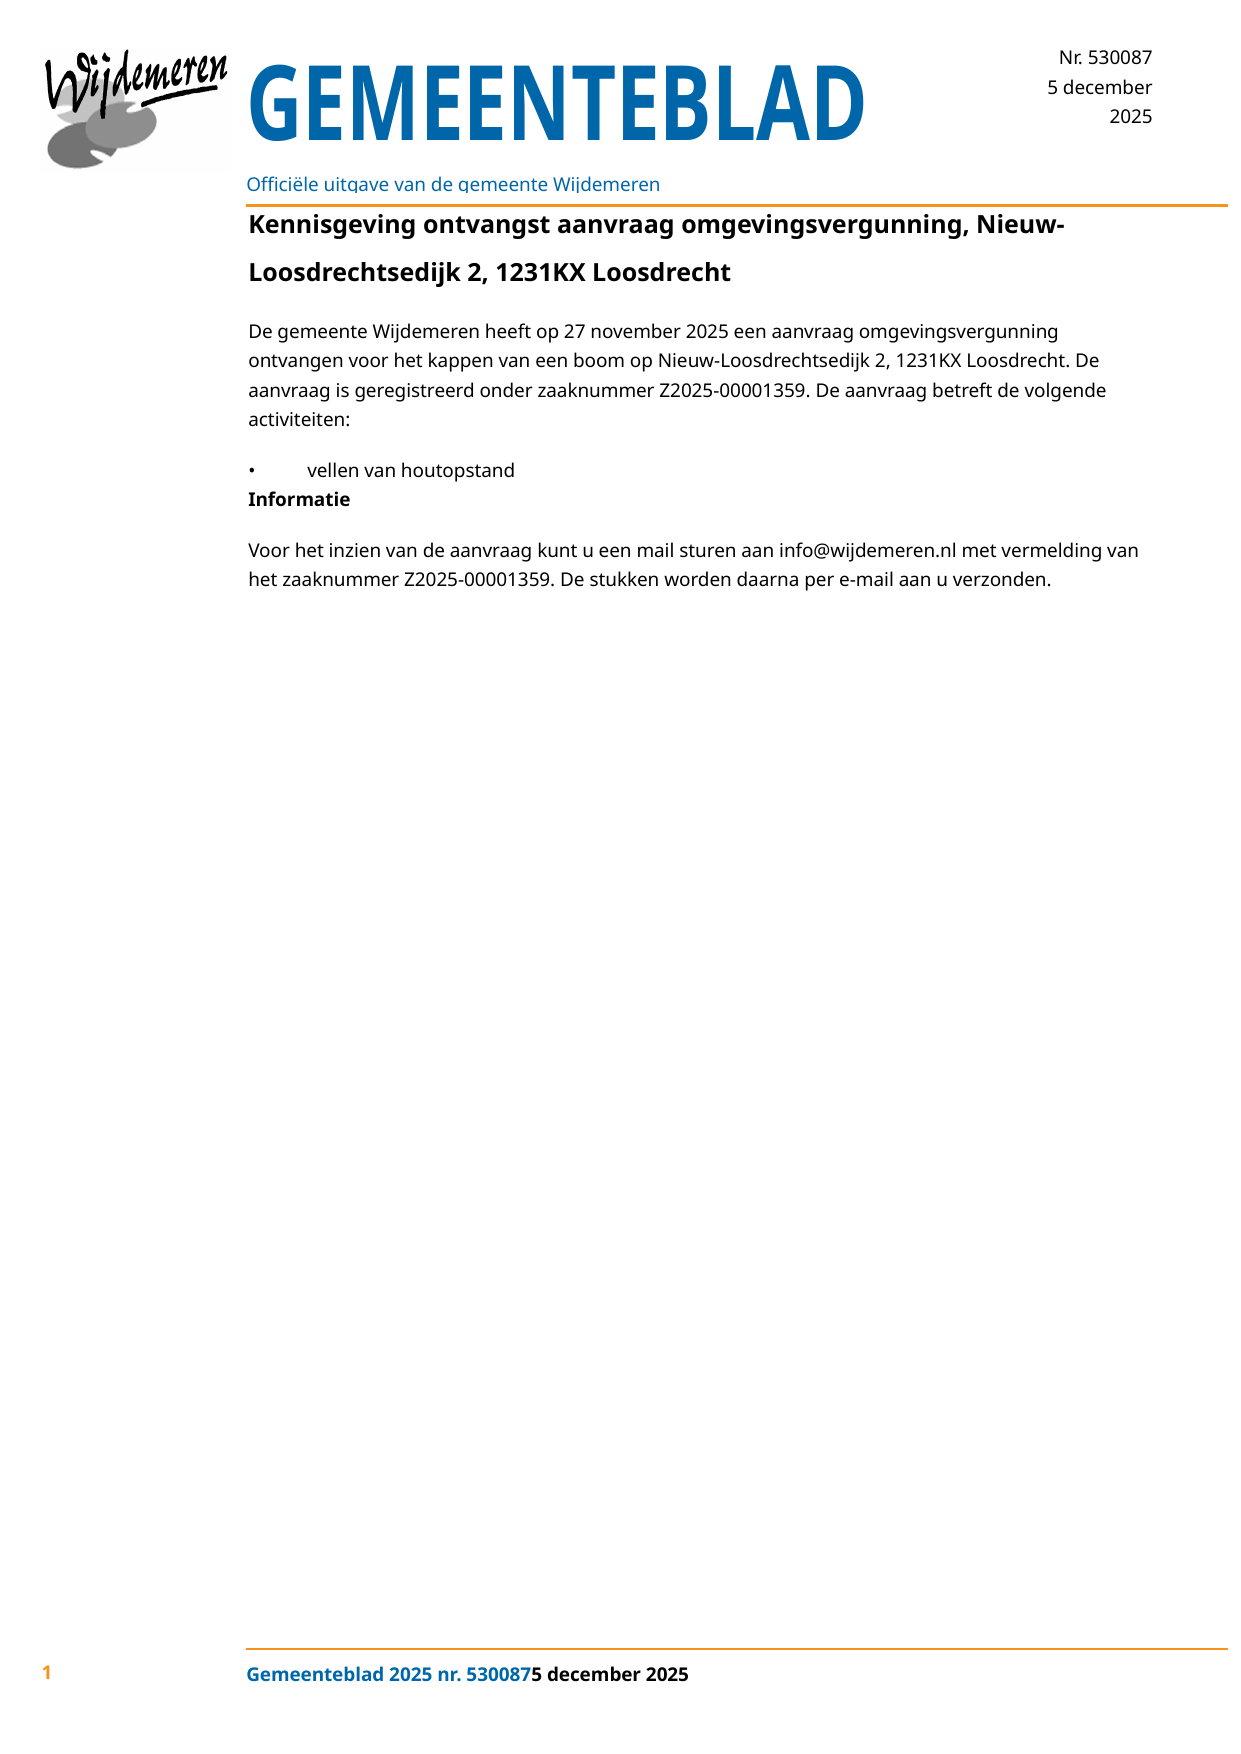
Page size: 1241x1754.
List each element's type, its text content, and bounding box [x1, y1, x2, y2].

picture [41, 47, 231, 172]
list vellen van houtopstand [248, 457, 1152, 483]
text De gemeente Wijdemeren heeft op 27 november 2025 een aanvraag omgevingsvergunning ontvangen voor het kappen van een boom op Nieuw-Loosdrechtsedijk 2, 1231KX Loosdrecht. De aanvraag is geregistreerd onder zaaknummer Z2025-00001359. De aanvraag betreft de volgende activiteiten: [248, 318, 1152, 432]
text Informatie [248, 487, 1152, 512]
text Voor het inzien van de aanvraag kunt u een mail sturen aan info@wijdemeren.nl met vermelding van het zaaknummer Z2025-00001359. De stukken worden daarna per e-mail aan u verzonden. [248, 537, 1152, 592]
text Kennisgeving ontvangst aanvraag omgevingsvergunning, Nieuw-Loosdrechtsedijk 2, 1231KX Loosdrecht [248, 207, 1152, 288]
